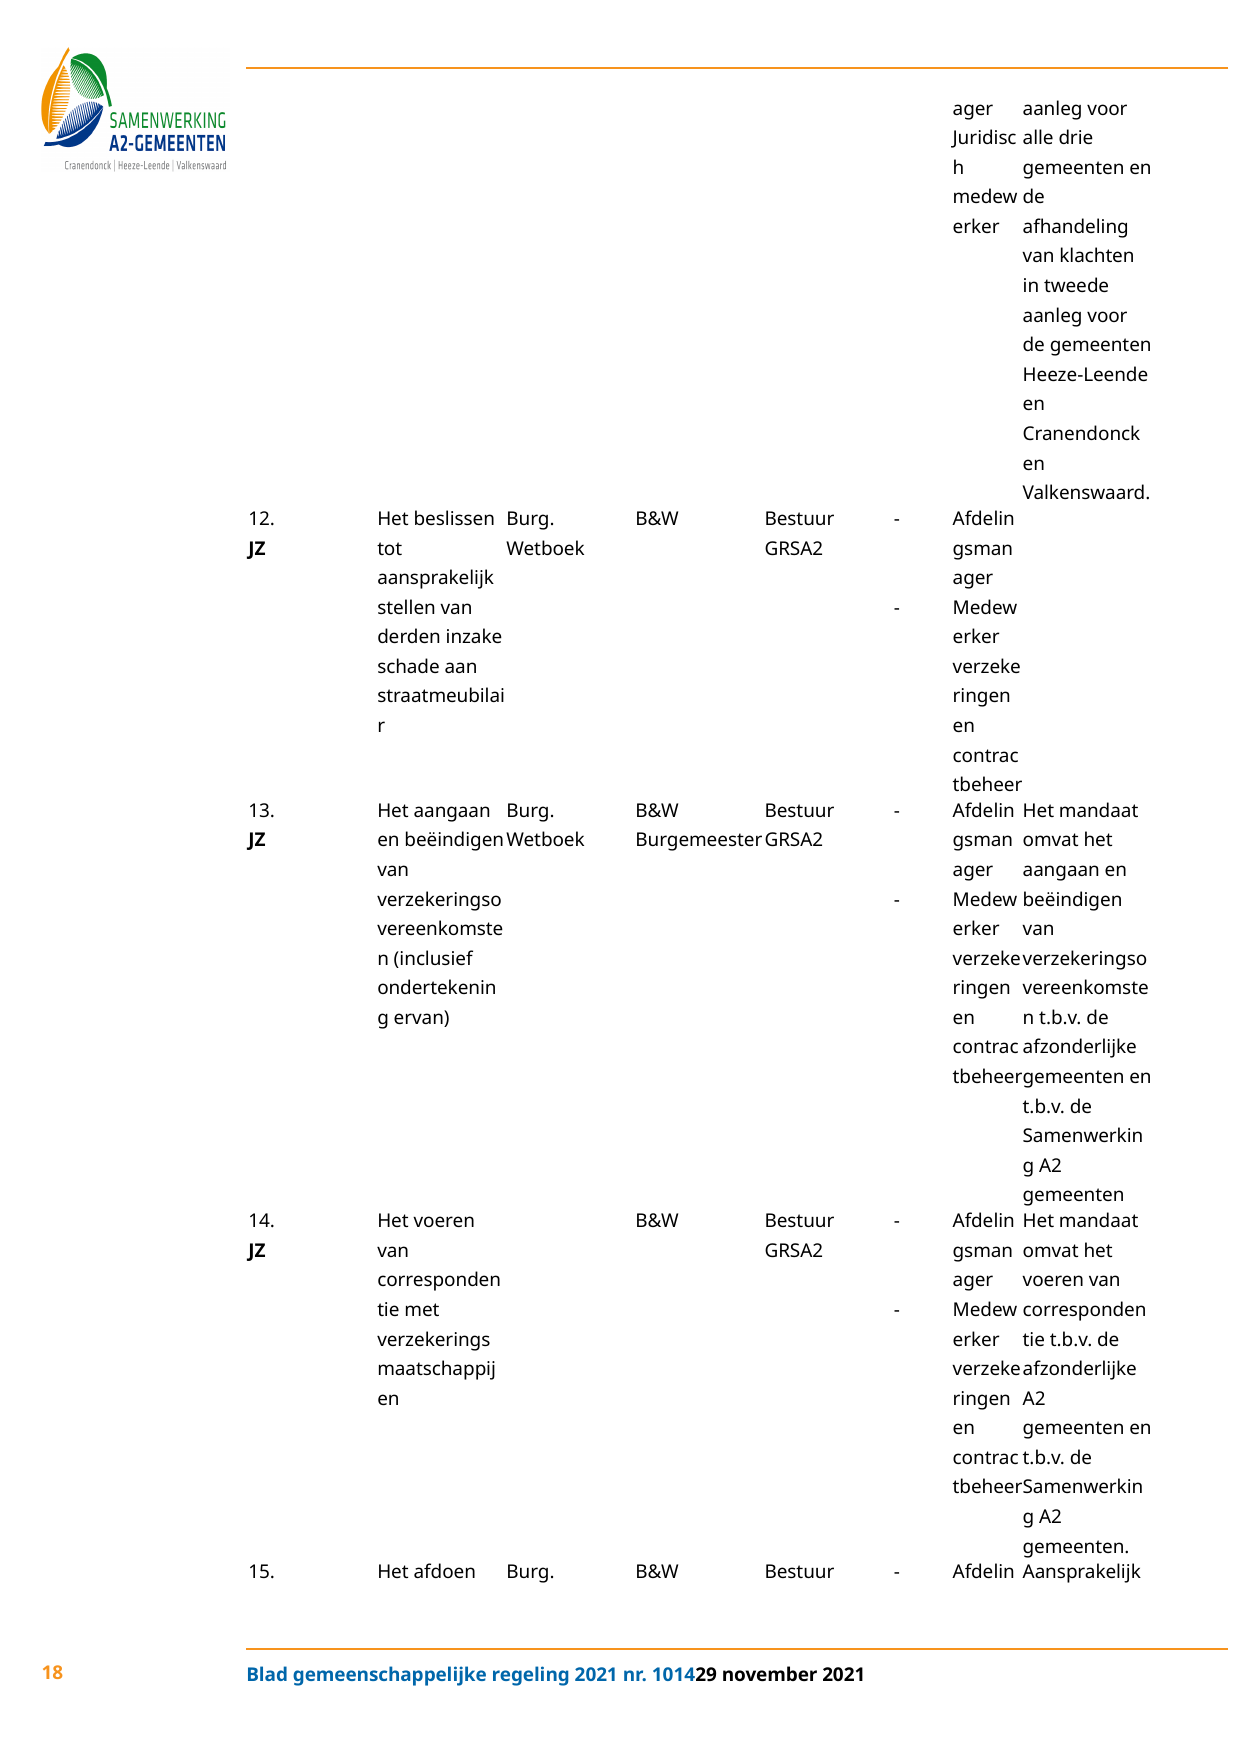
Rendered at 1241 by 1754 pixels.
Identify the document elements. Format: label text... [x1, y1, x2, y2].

table_cell Het beslissen tot aansprakelijk stellen van derden inzake schade aan straatmeubilair [377, 505, 506, 797]
table_cell 14. JZ [248, 1208, 377, 1558]
table_cell Bestuur GRSA2 [764, 1208, 893, 1558]
table_cell Het afdoen [377, 1559, 506, 1584]
table_cell Afdelingsmanager Medewerker verzekeringen en contractbeheer [894, 505, 1022, 797]
table_cell [377, 95, 506, 505]
table_cell Burg. [506, 1559, 635, 1584]
table_cell B&W [635, 1208, 764, 1558]
table_cell [506, 1208, 635, 1558]
table_cell [248, 95, 377, 505]
table_cell 15. [248, 1559, 377, 1584]
table_cell [506, 95, 635, 505]
table_cell Afdelin [894, 1559, 1022, 1584]
table_cell B&W [635, 505, 764, 797]
table_cell 13. JZ [248, 797, 377, 1207]
table_cell Bestuur GRSA2 [764, 505, 893, 797]
table_cell Het mandaat omvat het aangaan en beëindigen van verzekeringsovereenkomsten t.b.v. de afzonderlijke gemeenten en t.b.v. de Samenwerking A2 gemeenten [1023, 797, 1152, 1207]
table_cell 12. JZ [248, 505, 377, 797]
table_cell [1023, 505, 1152, 797]
table_cell Het mandaat omvat het voeren van correspondentie t.b.v. de afzonderlijke A2 gemeenten en t.b.v. de Samenwerking A2 gemeenten. [1023, 1208, 1152, 1558]
table_cell Burg. Wetboek [506, 505, 635, 797]
table_cell [635, 95, 764, 505]
table_cell Het voeren van correspondentie met verzekeringsmaatschappijen [377, 1208, 506, 1558]
table_cell Het aangaan en beëindigen van verzekeringsovereenkomsten (inclusief ondertekening ervan) [377, 797, 506, 1207]
table_cell Afdelingsmanager Medewerker verzekeringen en contractbeheer [894, 797, 1022, 1207]
table_cell Afdelingsmanager Medewerker verzekeringen en contractbeheer [894, 1208, 1022, 1558]
table_cell ager Juridisch medewerker [894, 95, 1022, 505]
table_cell Aansprakelijk [1023, 1559, 1152, 1584]
table_cell B&W Burgemeester [635, 797, 764, 1207]
picture [41, 47, 231, 172]
table_cell Bestuur [764, 1559, 893, 1584]
table_cell [764, 95, 893, 505]
table_cell Bestuur GRSA2 [764, 797, 893, 1207]
table_cell Burg. Wetboek [506, 797, 635, 1207]
table_cell aanleg voor alle drie gemeenten en de afhandeling van klachten in tweede aanleg voor de gemeenten Heeze-Leende en Cranendonck en Valkenswaard. [1023, 95, 1152, 505]
table_cell B&W [635, 1559, 764, 1584]
